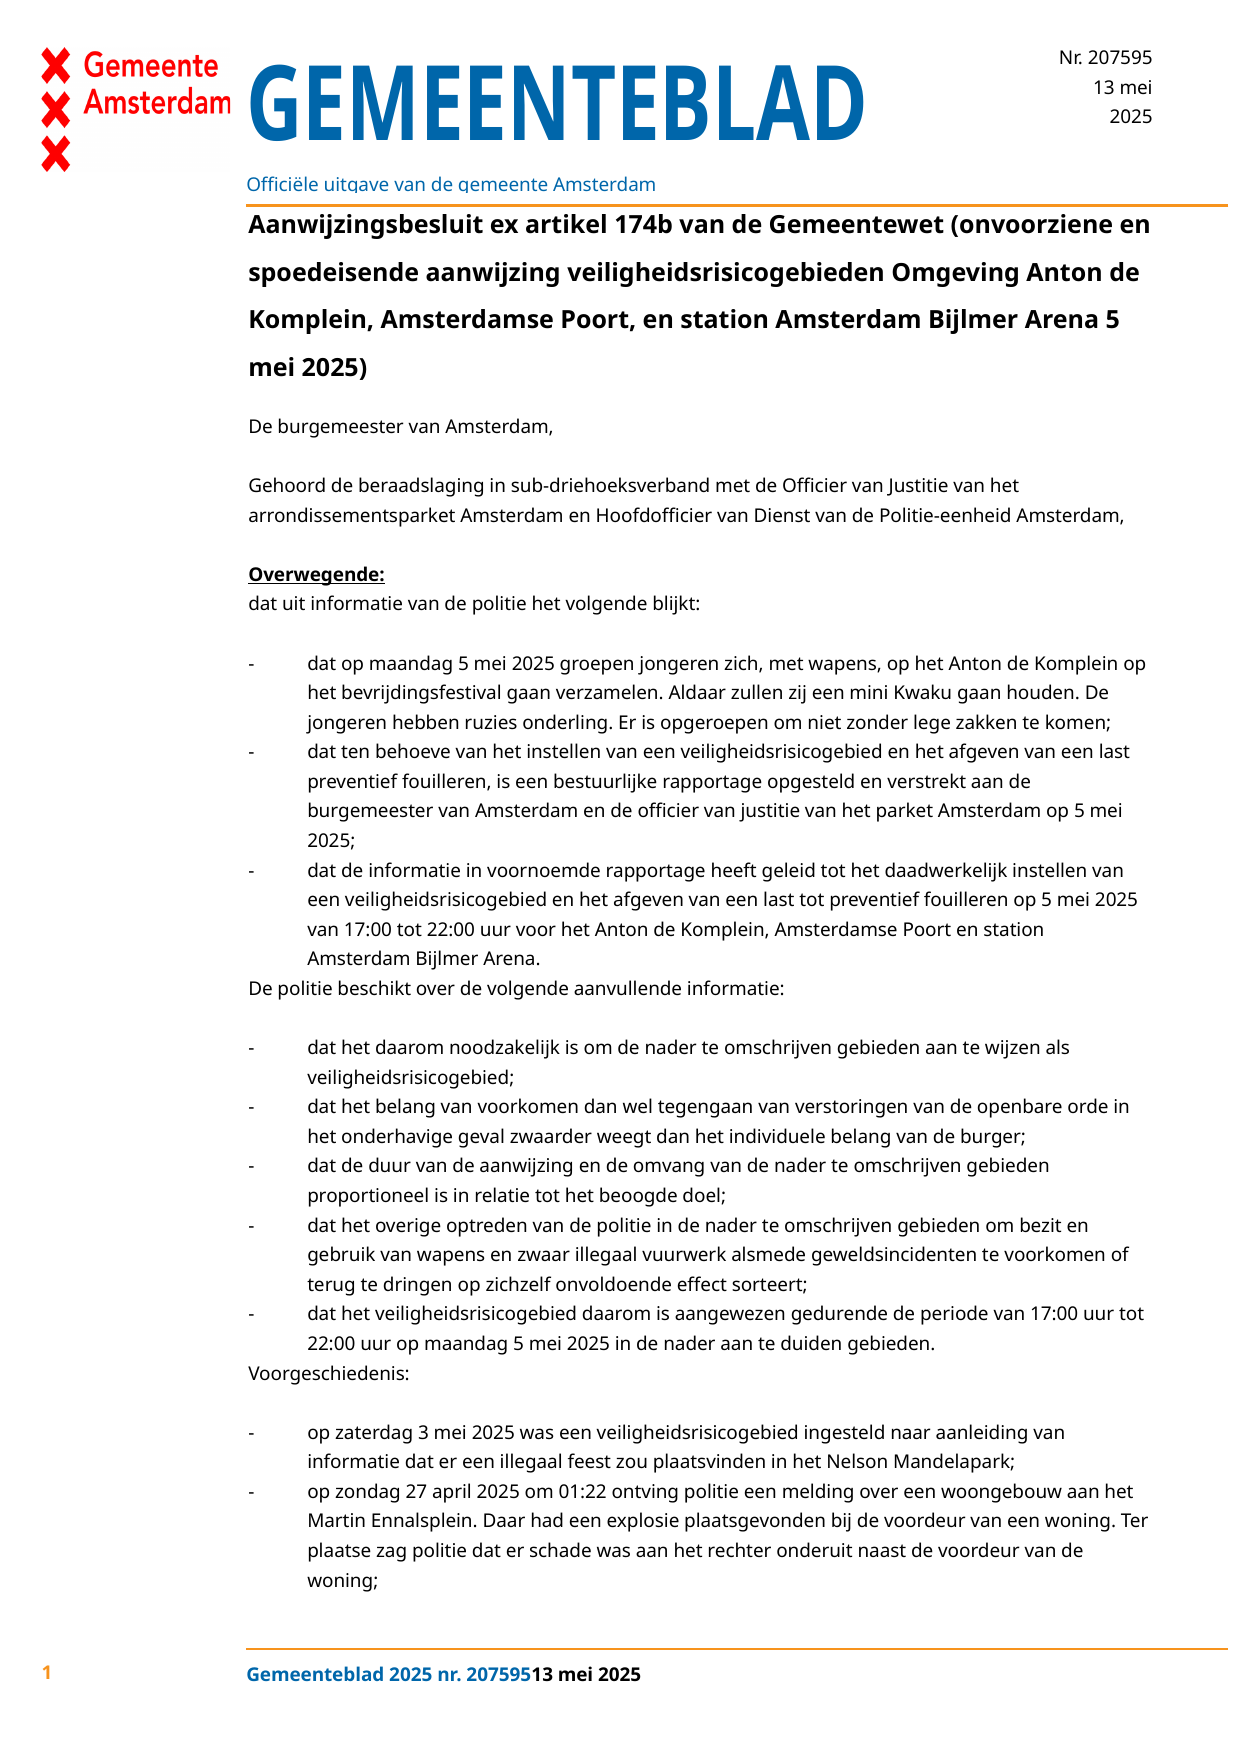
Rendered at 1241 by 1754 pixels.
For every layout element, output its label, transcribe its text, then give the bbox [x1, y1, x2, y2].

list dat het veiligheidsrisicogebied daarom is aangewezen gedurende de periode van 17:00 uur tot 22:00 uur op maandag 5 mei 2025 in de nader aan te duiden gebieden. [248, 1301, 1152, 1356]
list dat op maandag 5 mei 2025 groepen jongeren zich, met wapens, op het Anton de Komplein op het bevrijdingsfestival gaan verzamelen. Aldaar zullen zij een mini Kwaku gaan houden. De jongeren hebben ruzies onderling. Er is opgeroepen om niet zonder lege zakken te komen; [248, 650, 1152, 735]
list op zondag 27 april 2025 om 01:22 ontving politie een melding over een woongebouw aan het Martin Ennalsplein. Daar had een explosie plaatsgevonden bij de voordeur van een woning. Ter plaatse zag politie dat er schade was aan het rechter onderuit naast de voordeur van de woning; [248, 1478, 1152, 1593]
list dat het overige optreden van de politie in de nader te omschrijven gebieden om bezit en gebruik van wapens en zwaar illegaal vuurwerk alsmede geweldsincidenten te voorkomen of terug te dringen op zichzelf onvoldoende effect sorteert; [248, 1212, 1152, 1297]
list dat de informatie in voornoemde rapportage heeft geleid tot het daadwerkelijk instellen van een veiligheidsrisicogebied en het afgeven van een last tot preventief fouilleren op 5 mei 2025 van 17:00 tot 22:00 uur voor het Anton de Komplein, Amsterdamse Poort en station Amsterdam Bijlmer Arena. [248, 857, 1152, 971]
picture [41, 47, 231, 172]
text Aanwijzingsbesluit ex artikel 174b van de Gemeentewet (onvoorziene en spoedeisende aanwijzing veiligheidsrisicogebieden Omgeving Anton de Komplein, Amsterdamse Poort, en station Amsterdam Bijlmer Arena 5 mei 2025) [248, 207, 1152, 384]
list dat het daarom noodzakelijk is om de nader te omschrijven gebieden aan te wijzen als veiligheidsrisicogebied; [248, 1034, 1152, 1090]
list dat ten behoeve van het instellen van een veiligheidsrisicogebied en het afgeven van een last preventief fouilleren, is een bestuurlijke rapportage opgesteld en verstrekt aan de burgemeester van Amsterdam en de officier van justitie van het parket Amsterdam op 5 mei 2025; [248, 738, 1152, 853]
text Overwegende: [248, 561, 1152, 587]
list op zaterdag 3 mei 2025 was een veiligheidsrisicogebied ingesteld naar aanleiding van informatie dat er een illegaal feest zou plaatsvinden in het Nelson Mandelapark; [248, 1419, 1152, 1474]
text Voorgeschiedenis: [248, 1360, 1152, 1386]
text dat uit informatie van de politie het volgende blijkt: [248, 591, 1152, 616]
list dat de duur van de aanwijzing en de omvang van de nader te omschrijven gebieden proportioneel is in relatie tot het beoogde doel; [248, 1153, 1152, 1208]
text Gehoord de beraadslaging in sub-driehoeksverband met de Officier van Justitie van het arrondissementsparket Amsterdam en Hoofdofficier van Dienst van de Politie-eenheid Amsterdam, [248, 472, 1152, 528]
list dat het belang van voorkomen dan wel tegengaan van verstoringen van de openbare orde in het onderhavige geval zwaarder weegt dan het individuele belang van de burger; [248, 1093, 1152, 1149]
text De politie beschikt over de volgende aanvullende informatie: [248, 975, 1152, 1001]
text De burgemeester van Amsterdam, [248, 413, 1152, 439]
